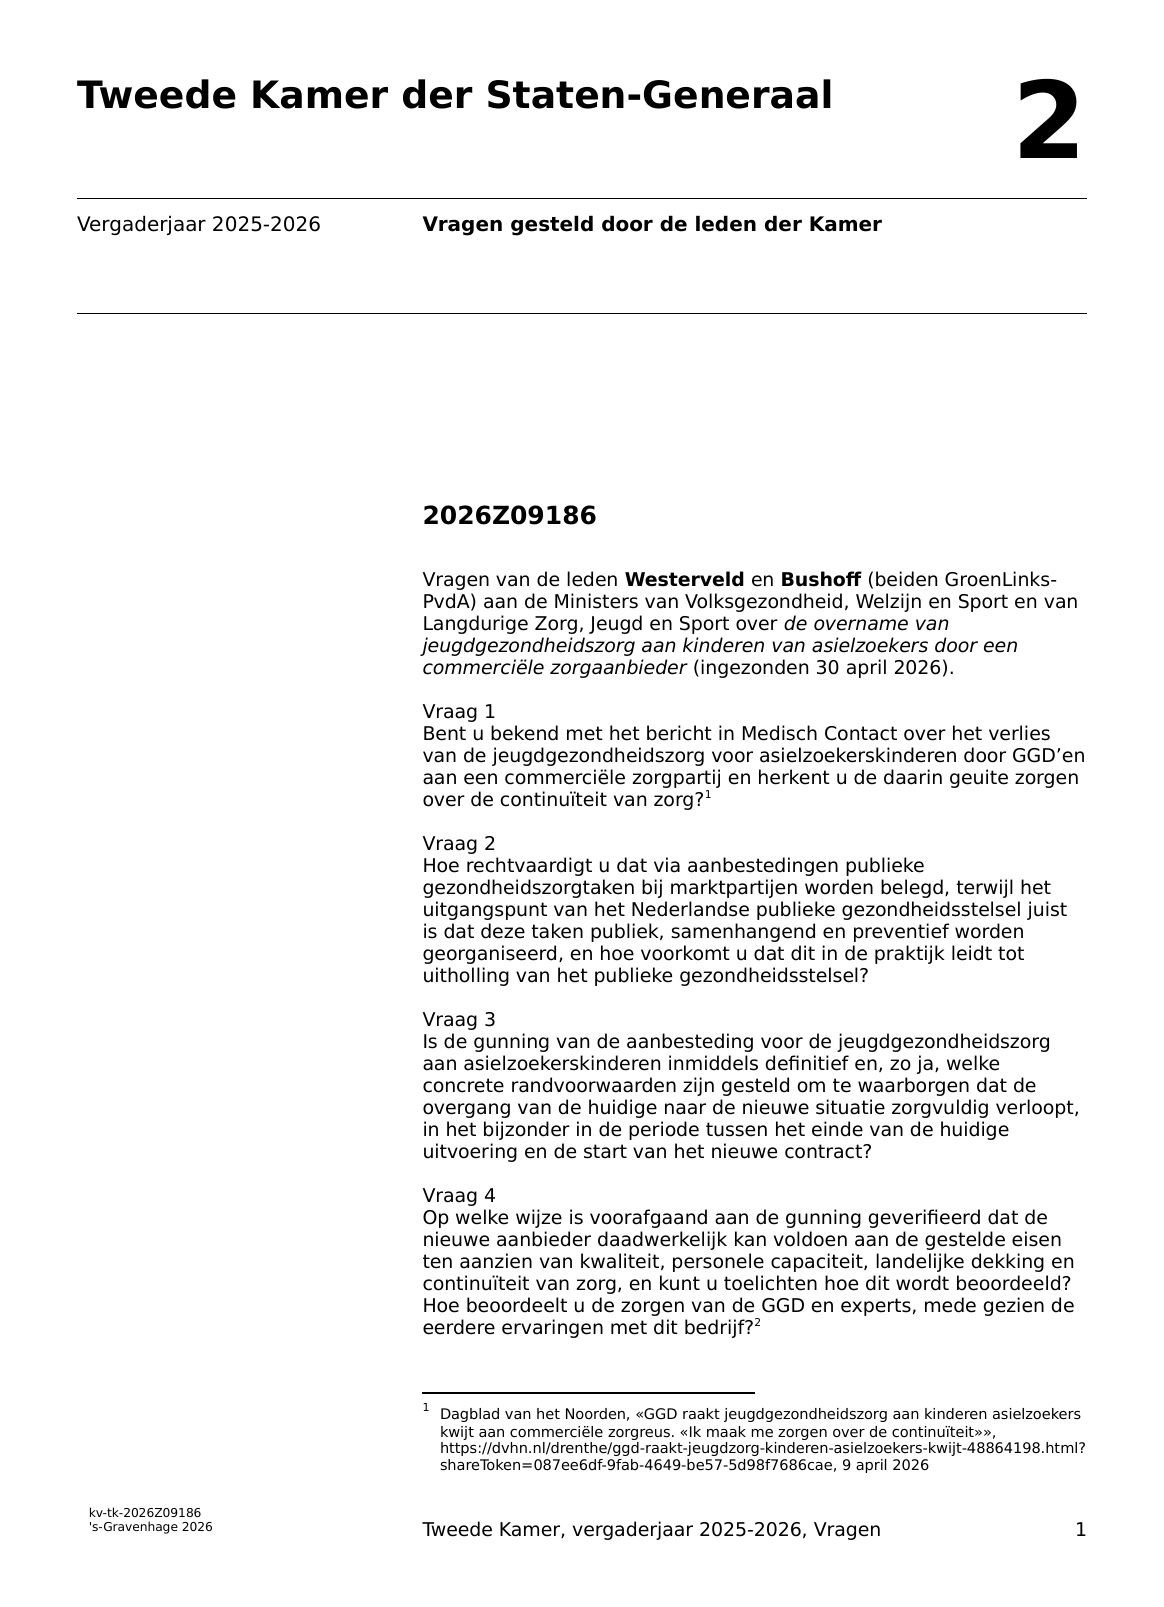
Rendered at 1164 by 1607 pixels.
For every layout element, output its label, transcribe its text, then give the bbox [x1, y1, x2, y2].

table_cell Vergaderjaar 2025-2026 [77, 199, 422, 313]
text Op welke wijze is voorafgaand aan de gunning geverifieerd dat de nieuwe aanbieder daadwerkelijk kan voldoen aan de gestelde eisen ten aanzien van kwaliteit, personele capaciteit, landelijke dekking en continuïteit van zorg, en kunt u toelichten hoe dit wordt beoordeeld? Hoe beoordeelt u de zorgen van de GGD en experts, mede gezien de eerdere ervaringen met dit bedrijf? [422, 1207, 1087, 1339]
text Bent u bekend met het bericht in Medisch Contact over het verlies van de jeugdgezondheidszorg voor asielzoekerskinderen door GGD’en aan een commerciële zorgpartij en herkent u de daarin geuite zorgen over de continuïteit van zorg? [422, 723, 1087, 811]
text Hoe rechtvaardigt u dat via aanbestedingen publieke gezondheidszorgtaken bij marktpartijen worden belegd, terwijl het uitgangspunt van het Nederlandse publieke gezondheidsstelsel juist is dat deze taken publiek, samenhangend en preventief worden georganiseerd, en hoe voorkomt u dat dit in de praktijk leidt tot uitholling van het publieke gezondheidsstelsel? [422, 855, 1087, 987]
text Dagblad van het Noorden, «GGD raakt jeugdgezondheidszorg aan kinderen asielzoekers kwijt aan commerciële zorgreus. «Ik maak me zorgen over de continuïteit»», https://dvhn.nl/drenthe/ggd-raakt-jeugdzorg-kinderen-asielzoekers-kwijt-48864198.html?shareToken=087ee6df-9fab-4649-be57-5d98f7686cae, 9 april 2026 [422, 1402, 1087, 1474]
text 2026Z09186 [422, 501, 1087, 531]
text Vragen van de leden Westerveld en Bushoff (beiden GroenLinks-PvdA) aan de Ministers van Volksgezondheid, Welzijn en Sport en van Langdurige Zorg, Jeugd en Sport over de overname van jeugdgezondheidszorg aan kinderen van asielzoekers door een commerciële zorgaanbieder (ingezonden 30 april 2026). [422, 569, 1087, 679]
text Vraag 2 [422, 833, 1087, 855]
text kv-tk-2026Z09186 [88, 1506, 323, 1520]
text Is de gunning van de aanbesteding voor de jeugdgezondheidszorg aan asielzoekerskinderen inmiddels definitief en, zo ja, welke concrete randvoorwaarden zijn gesteld om te waarborgen dat de overgang van de huidige naar de nieuwe situatie zorgvuldig verloopt, in het bijzonder in de periode tussen het einde van de huidige uitvoering en de start van het nieuwe contract? [422, 1031, 1087, 1163]
text Vraag 1 [422, 701, 1087, 723]
table_header 2 [886, 59, 1087, 198]
table_header Tweede Kamer der Staten-Generaal [77, 59, 886, 198]
text Vraag 3 [422, 1009, 1087, 1031]
text Vraag 4 [422, 1185, 1087, 1207]
table_cell Vragen gesteld door de leden der Kamer [422, 199, 1087, 313]
text 's-Gravenhage 2026 [88, 1520, 323, 1534]
